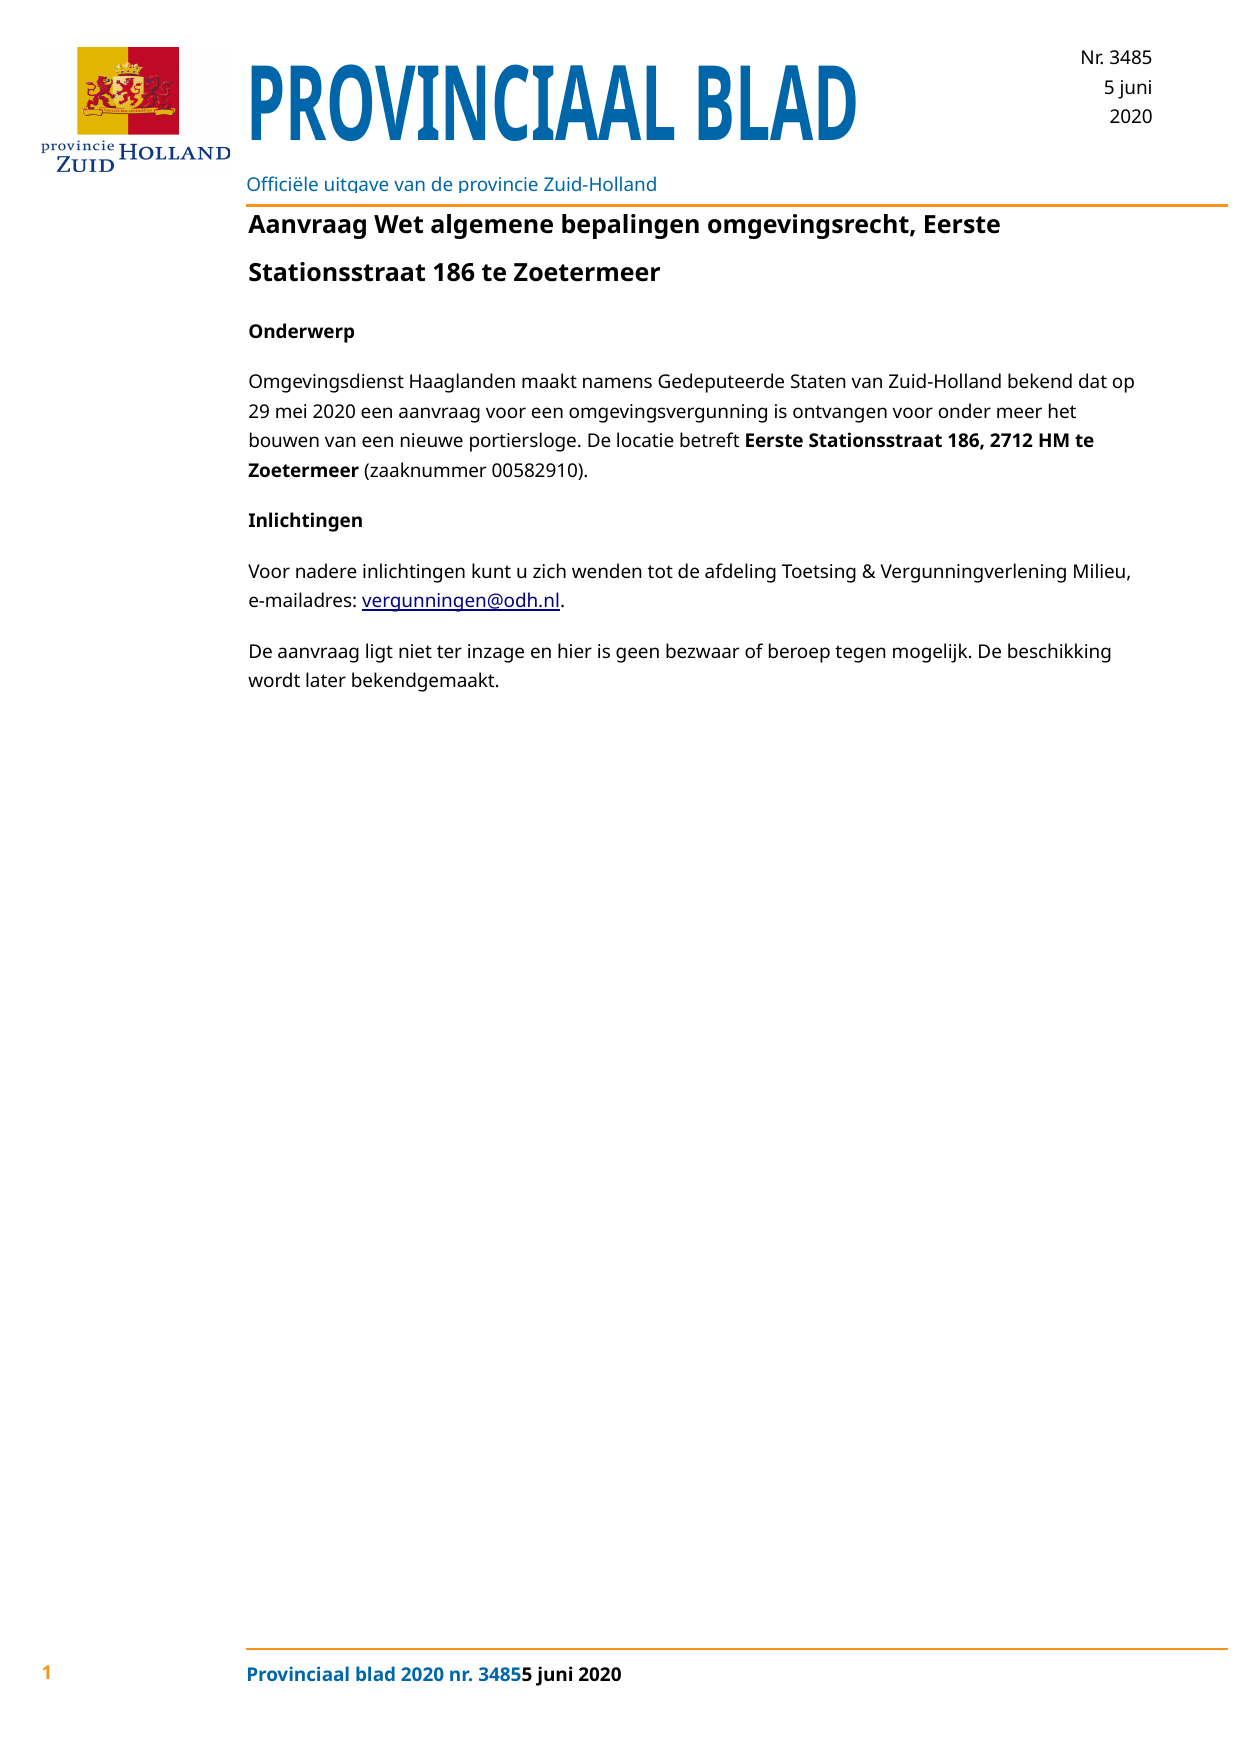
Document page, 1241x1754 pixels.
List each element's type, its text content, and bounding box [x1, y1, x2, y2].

text Inlichtingen [248, 507, 1152, 533]
text De aanvraag ligt niet ter inzage en hier is geen bezwaar of beroep tegen mogelijk. De beschikking wordt later bekendgemaakt. [248, 638, 1152, 693]
text Onderwerp [248, 318, 1152, 344]
text Voor nadere inlichtingen kunt u zich wenden tot de afdeling Toetsing & Vergunningverlening Milieu, e-mailadres: vergunningen@odh.nl. [248, 558, 1152, 613]
text Omgevingsdienst Haaglanden maakt namens Gedeputeerde Staten van Zuid-Holland bekend dat op 29 mei 2020 een aanvraag voor een omgevingsvergunning is ontvangen voor onder meer het bouwen van een nieuwe portiersloge. De locatie betreft Eerste Stationsstraat 186, 2712 HM te Zoetermeer (zaaknummer 00582910). [248, 368, 1152, 483]
text Aanvraag Wet algemene bepalingen omgevingsrecht, Eerste Stationsstraat 186 te Zoetermeer [248, 207, 1152, 288]
picture [41, 47, 231, 172]
